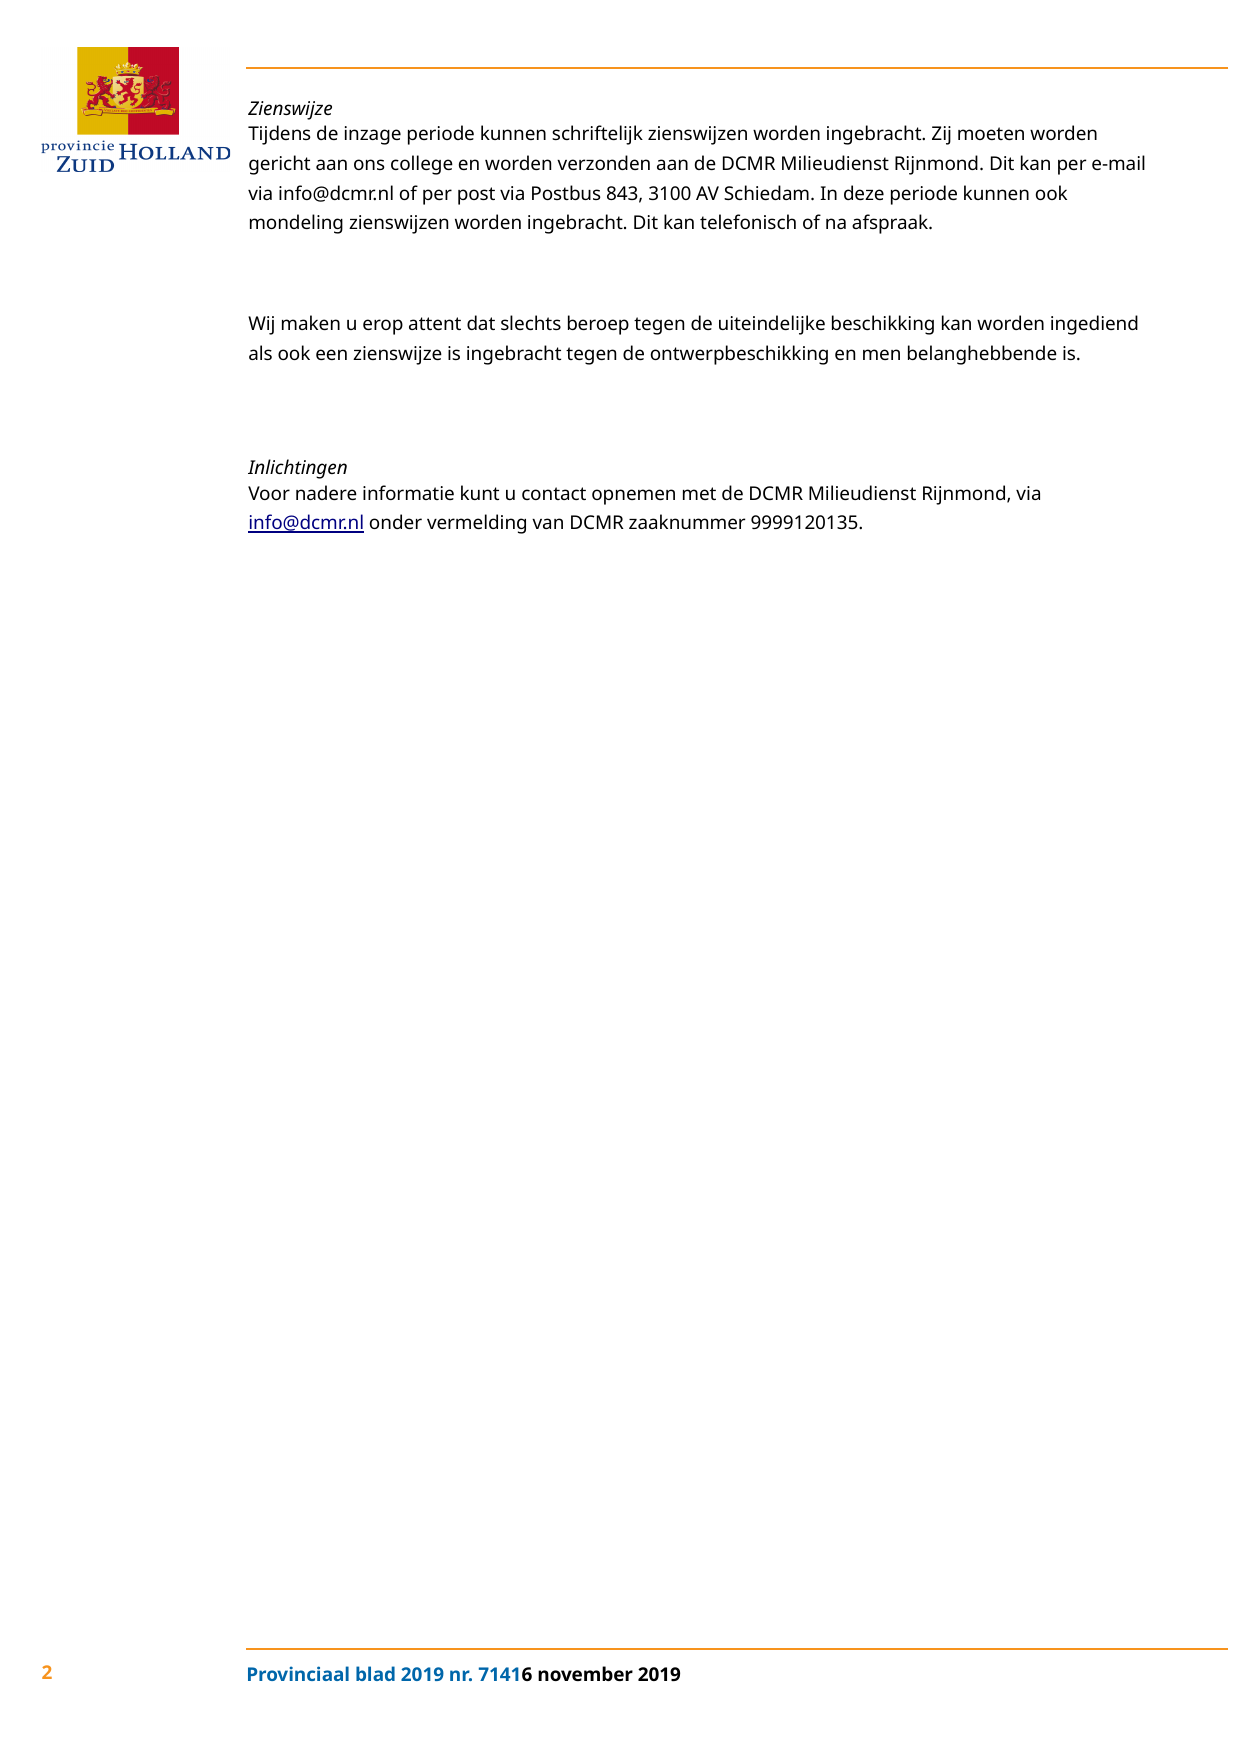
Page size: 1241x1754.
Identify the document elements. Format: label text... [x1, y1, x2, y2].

text Wij maken u erop attent dat slechts beroep tegen de uiteindelijke beschikking kan worden ingediend als ook een zienswijze is ingebracht tegen de ontwerpbeschikking en men belanghebbende is. [248, 310, 1152, 365]
text Inlichtingen [248, 454, 1152, 480]
picture [41, 47, 231, 172]
text Zienswijze [248, 95, 1152, 121]
text Tijdens de inzage periode kunnen schriftelijk zienswijzen worden ingebracht. Zij moeten worden gericht aan ons college en worden verzonden aan de DCMR Milieudienst Rijnmond. Dit kan per e-mail via info@dcmr.nl of per post via Postbus 843, 3100 AV Schiedam. In deze periode kunnen ook mondeling zienswijzen worden ingebracht. Dit kan telefonisch of na afspraak. [248, 121, 1152, 235]
text Voor nadere informatie kunt u contact opnemen met de DCMR Milieudienst Rijnmond, via info@dcmr.nl onder vermelding van DCMR zaaknummer 9999120135. [248, 480, 1152, 535]
